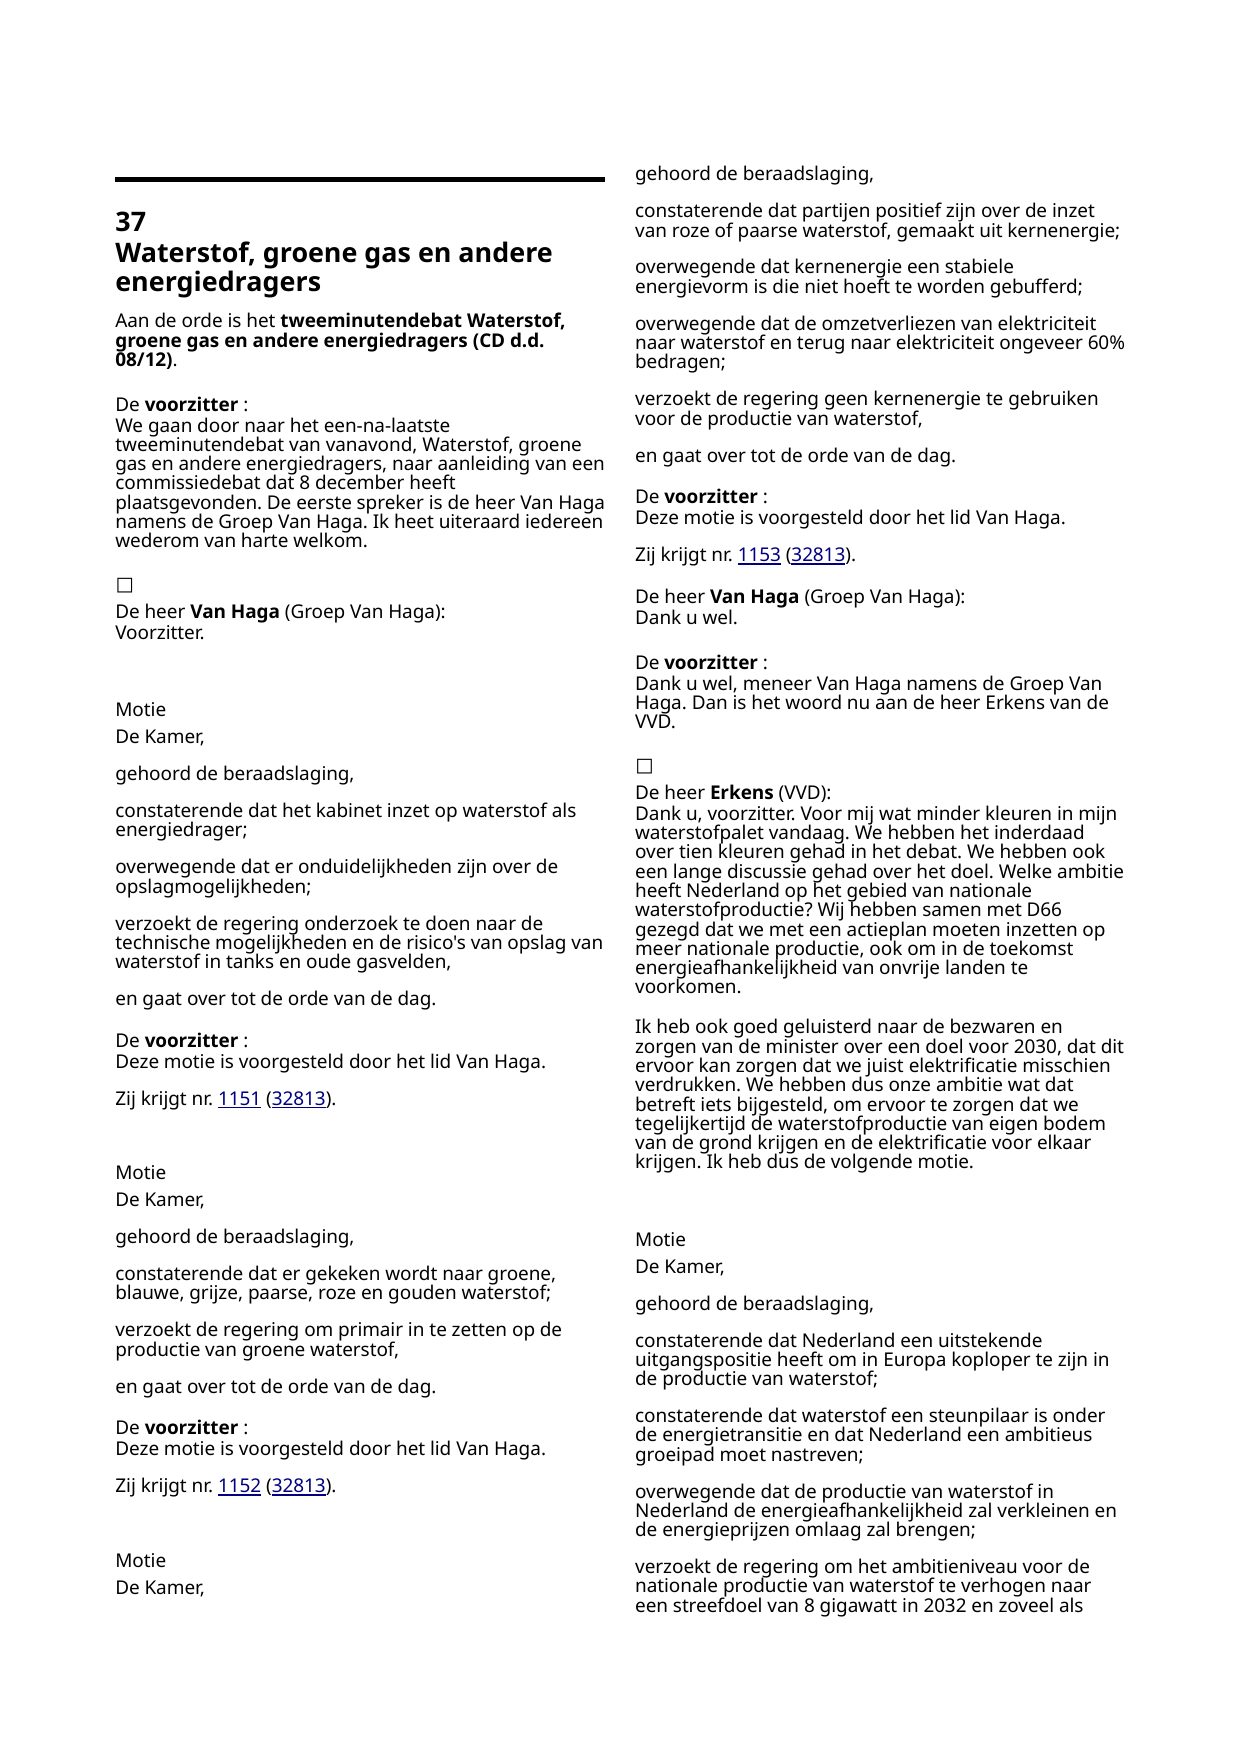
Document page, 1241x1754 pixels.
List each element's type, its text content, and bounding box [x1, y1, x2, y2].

text 37 [115, 203, 605, 239]
text De heer Van Haga (Groep Van Haga): [635, 583, 1125, 609]
text overwegende dat de omzetverliezen van elektriciteit naar waterstof en terug naar elektriciteit ongeveer 60% bedragen; [635, 315, 1125, 373]
text gehoord de beraadslaging, [635, 165, 1125, 184]
text De voorzitter : [115, 1027, 605, 1053]
text De voorzitter : [635, 649, 1125, 675]
text gehoord de beraadslaging, [115, 765, 605, 784]
text De Kamer, [115, 1579, 605, 1598]
text Dank u wel. [635, 609, 1125, 628]
text De voorzitter : [635, 483, 1125, 509]
text Dank u wel, meneer Van Haga namens de Groep Van Haga. Dan is het woord nu aan de heer Erkens van de VVD. [635, 675, 1125, 733]
text constaterende dat partijen positief zijn over de inzet van roze of paarse waterstof, gemaakt uit kernenergie; [635, 202, 1125, 241]
text We gaan door naar het een-na-laatste tweeminutendebat van vanavond, Waterstof, groene gas en andere energiedragers, naar aanleiding van een commissiedebat dat 8 december heeft plaatsgevonden. De eerste spreker is de heer Van Haga namens de Groep Van Haga. Ik heet uiteraard iedereen wederom van harte welkom. [115, 417, 605, 551]
text en gaat over tot de orde van de dag. [115, 1378, 605, 1397]
text gehoord de beraadslaging, [635, 1295, 1125, 1314]
text verzoekt de regering om het ambitieniveau voor de nationale productie van waterstof te verhogen naar een streefdoel van 8 gigawatt in 2032 en zoveel als [635, 1558, 1125, 1616]
text Dank u, voorzitter. Voor mij wat minder kleuren in mijn waterstofpalet vandaag. We hebben het inderdaad over tien kleuren gehad in het debat. We hebben ook een lange discussie gehad over het doel. Welke ambitie heeft Nederland op het gebied van nationale waterstofproductie? Wij hebben samen met D66 gezegd dat we met een actieplan moeten inzetten op meer nationale productie, ook om in de toekomst energieafhankelijkheid van onvrije landen te voorkomen. [635, 805, 1125, 998]
text constaterende dat het kabinet inzet op waterstof als energiedrager; [115, 802, 605, 841]
text De voorzitter : [115, 1414, 605, 1440]
text Voorzitter. [115, 624, 605, 643]
text De Kamer, [115, 728, 605, 747]
text constaterende dat Nederland een uitstekende uitgangspositie heeft om in Europa koploper te zijn in de productie van waterstof; [635, 1332, 1125, 1389]
text Motie [115, 696, 605, 722]
text Zij krijgt nr. 1153 (32813). [635, 546, 1125, 566]
text verzoekt de regering onderzoek te doen naar de technische mogelijkheden en de risico's van opslag van waterstof in tanks en oude gasvelden, [115, 914, 605, 972]
text verzoekt de regering om primair in te zetten op de productie van groene waterstof, [115, 1321, 605, 1360]
text Zij krijgt nr. 1152 (32813). [115, 1477, 605, 1497]
text Zij krijgt nr. 1151 (32813). [115, 1090, 605, 1109]
text De voorzitter : [115, 391, 605, 417]
text Deze motie is voorgesteld door het lid Van Haga. [635, 509, 1125, 528]
text ⬜ [115, 572, 605, 598]
text overwegende dat de productie van waterstof in Nederland de energieafhankelijkheid zal verkleinen en de energieprijzen omlaag zal brengen; [635, 1483, 1125, 1541]
text Motie [115, 1547, 605, 1573]
text constaterende dat waterstof een steunpilaar is onder de energietransitie en dat Nederland een ambitieus groeipad moet nastreven; [635, 1407, 1125, 1465]
text Ik heb ook goed geluisterd naar de bezwaren en zorgen van de minister over een doel voor 2030, dat dit ervoor kan zorgen dat we juist elektrificatie misschien verdrukken. We hebben dus onze ambitie wat dat betreft iets bijgesteld, om ervoor te zorgen dat we tegelijkertijd de waterstofproductie van eigen bodem van de grond krijgen en de elektrificatie voor elkaar krijgen. Ik heb dus de volgende motie. [635, 1018, 1125, 1173]
text De heer Erkens (VVD): [635, 779, 1125, 805]
text De heer Van Haga (Groep Van Haga): [115, 598, 605, 624]
text ⬜ [635, 753, 1125, 779]
text verzoekt de regering geen kernenergie te gebruiken voor de productie van waterstof, [635, 390, 1125, 429]
text overwegende dat er onduidelijkheden zijn over de opslagmogelijkheden; [115, 858, 605, 897]
text Deze motie is voorgesteld door het lid Van Haga. [115, 1440, 605, 1459]
text constaterende dat er gekeken wordt naar groene, blauwe, grijze, paarse, roze en gouden waterstof; [115, 1265, 605, 1304]
text Motie [115, 1159, 605, 1185]
text en gaat over tot de orde van de dag. [635, 447, 1125, 466]
text en gaat over tot de orde van de dag. [115, 990, 605, 1009]
text overwegende dat kernenergie een stabiele energievorm is die niet hoeft te worden gebufferd; [635, 258, 1125, 297]
text Deze motie is voorgesteld door het lid Van Haga. [115, 1053, 605, 1072]
text Waterstof, groene gas en andere energiedragers [115, 239, 605, 312]
text Aan de orde is het tweeminutendebat Waterstof, groene gas en andere energiedragers (CD d.d. 08/12). [115, 312, 605, 370]
text Motie [635, 1226, 1125, 1252]
text De Kamer, [115, 1191, 605, 1210]
text gehoord de beraadslaging, [115, 1228, 605, 1247]
text De Kamer, [635, 1258, 1125, 1277]
